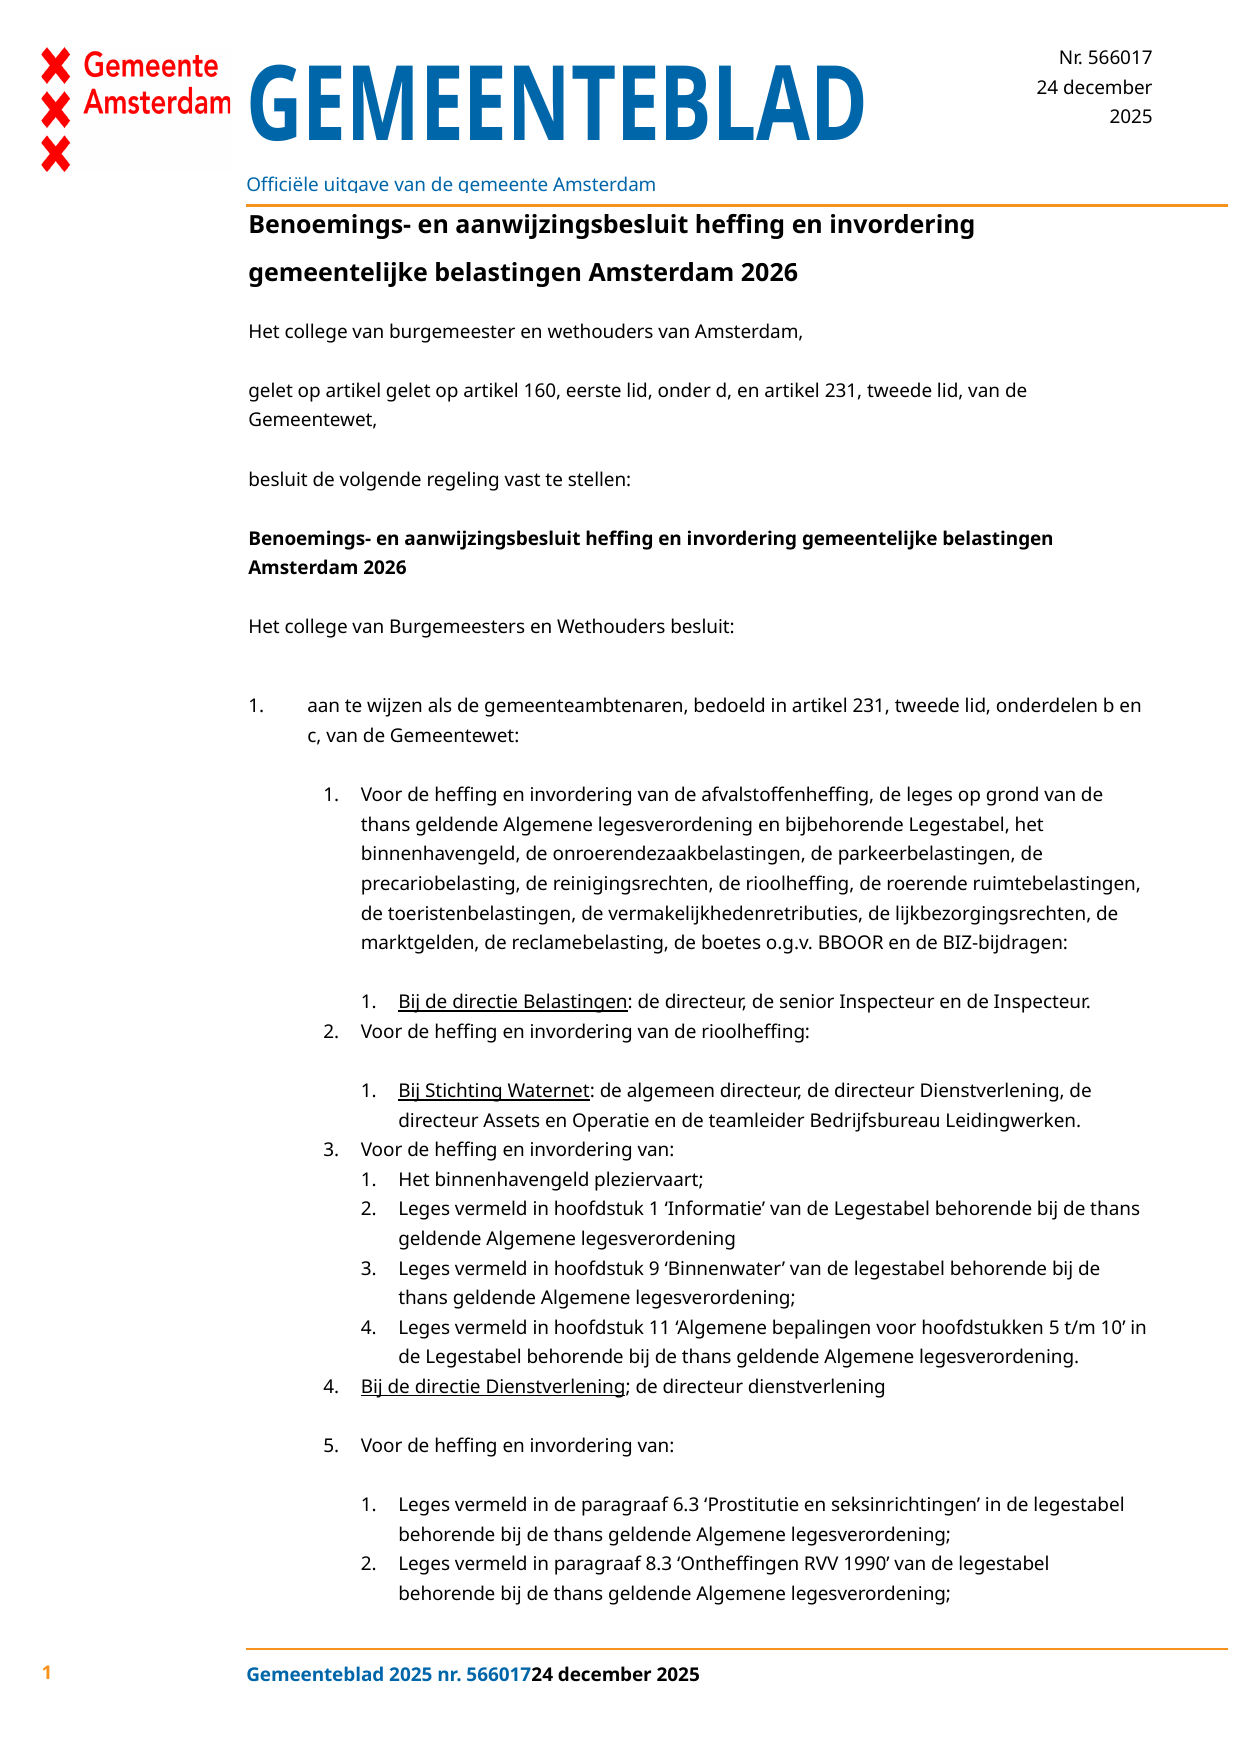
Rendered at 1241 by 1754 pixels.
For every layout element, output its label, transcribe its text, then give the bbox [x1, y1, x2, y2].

list Leges vermeld in hoofdstuk 9 ‘Binnenwater’ van de legestabel behorende bij de thans geldende Algemene legesverordening; [361, 1255, 1152, 1310]
list Voor de heffing en invordering van: [323, 1432, 1152, 1458]
list Bij Stichting Waternet: de algemeen directeur, de directeur Dienstverlening, de directeur Assets en Operatie en de teamleider Bedrijfsbureau Leidingwerken. [361, 1077, 1152, 1132]
text gelet op artikel gelet op artikel 160, eerste lid, onder d, en artikel 231, tweede lid, van de Gemeentewet, [248, 377, 1152, 432]
list Het binnenhavengeld pleziervaart; [361, 1166, 1152, 1192]
text Het college van Burgemeesters en Wethouders besluit: [248, 614, 1152, 639]
text besluit de volgende regeling vast te stellen: [248, 466, 1152, 492]
list Bij de directie Dienstverlening; de directeur dienstverlening [323, 1373, 1152, 1399]
list Leges vermeld in hoofdstuk 1 ‘Informatie’ van de Legestabel behorende bij de thans geldende Algemene legesverordening [361, 1196, 1152, 1251]
text Het college van burgemeester en wethouders van Amsterdam, [248, 318, 1152, 344]
list Voor de heffing en invordering van: [323, 1136, 1152, 1162]
list Bij de directie Belastingen: de directeur, de senior Inspecteur en de Inspecteur. [361, 988, 1152, 1014]
list Leges vermeld in hoofdstuk 11 ‘Algemene bepalingen voor hoofdstukken 5 t/m 10’ in de Legestabel behorende bij de thans geldende Algemene legesverordening. [361, 1314, 1152, 1369]
list Leges vermeld in de paragraaf 6.3 ‘Prostitutie en seksinrichtingen’ in de legestabel behorende bij de thans geldende Algemene legesverordening; [361, 1491, 1152, 1547]
text Benoemings- en aanwijzingsbesluit heffing en invordering gemeentelijke belastingen Amsterdam 2026 [248, 207, 1152, 288]
list Voor de heffing en invordering van de afvalstoffenheffing, de leges op grond van de thans geldende Algemene legesverordening en bijbehorende Legestabel, het binnenhavengeld, de onroerendezaakbelastingen, de parkeerbelastingen, de precariobelasting, de reinigingsrechten, de rioolheffing, de roerende ruimtebelastingen, de toeristenbelastingen, de vermakelijkhedenretributies, de lijkbezorgingsrechten, de marktgelden, de reclamebelasting, de boetes o.g.v. BBOOR en de BIZ-bijdragen: [323, 781, 1152, 955]
list Leges vermeld in paragraaf 8.3 ‘Ontheffingen RVV 1990’ van de legestabel behorende bij de thans geldende Algemene legesverordening; [361, 1551, 1152, 1606]
list aan te wijzen als de gemeenteambtenaren, bedoeld in artikel 231, tweede lid, onderdelen b en c, van de Gemeentewet: [248, 693, 1152, 748]
text Benoemings- en aanwijzingsbesluit heffing en invordering gemeentelijke belastingen Amsterdam 2026 [248, 525, 1152, 580]
picture [41, 47, 231, 172]
list Voor de heffing en invordering van de rioolheffing: [323, 1018, 1152, 1044]
